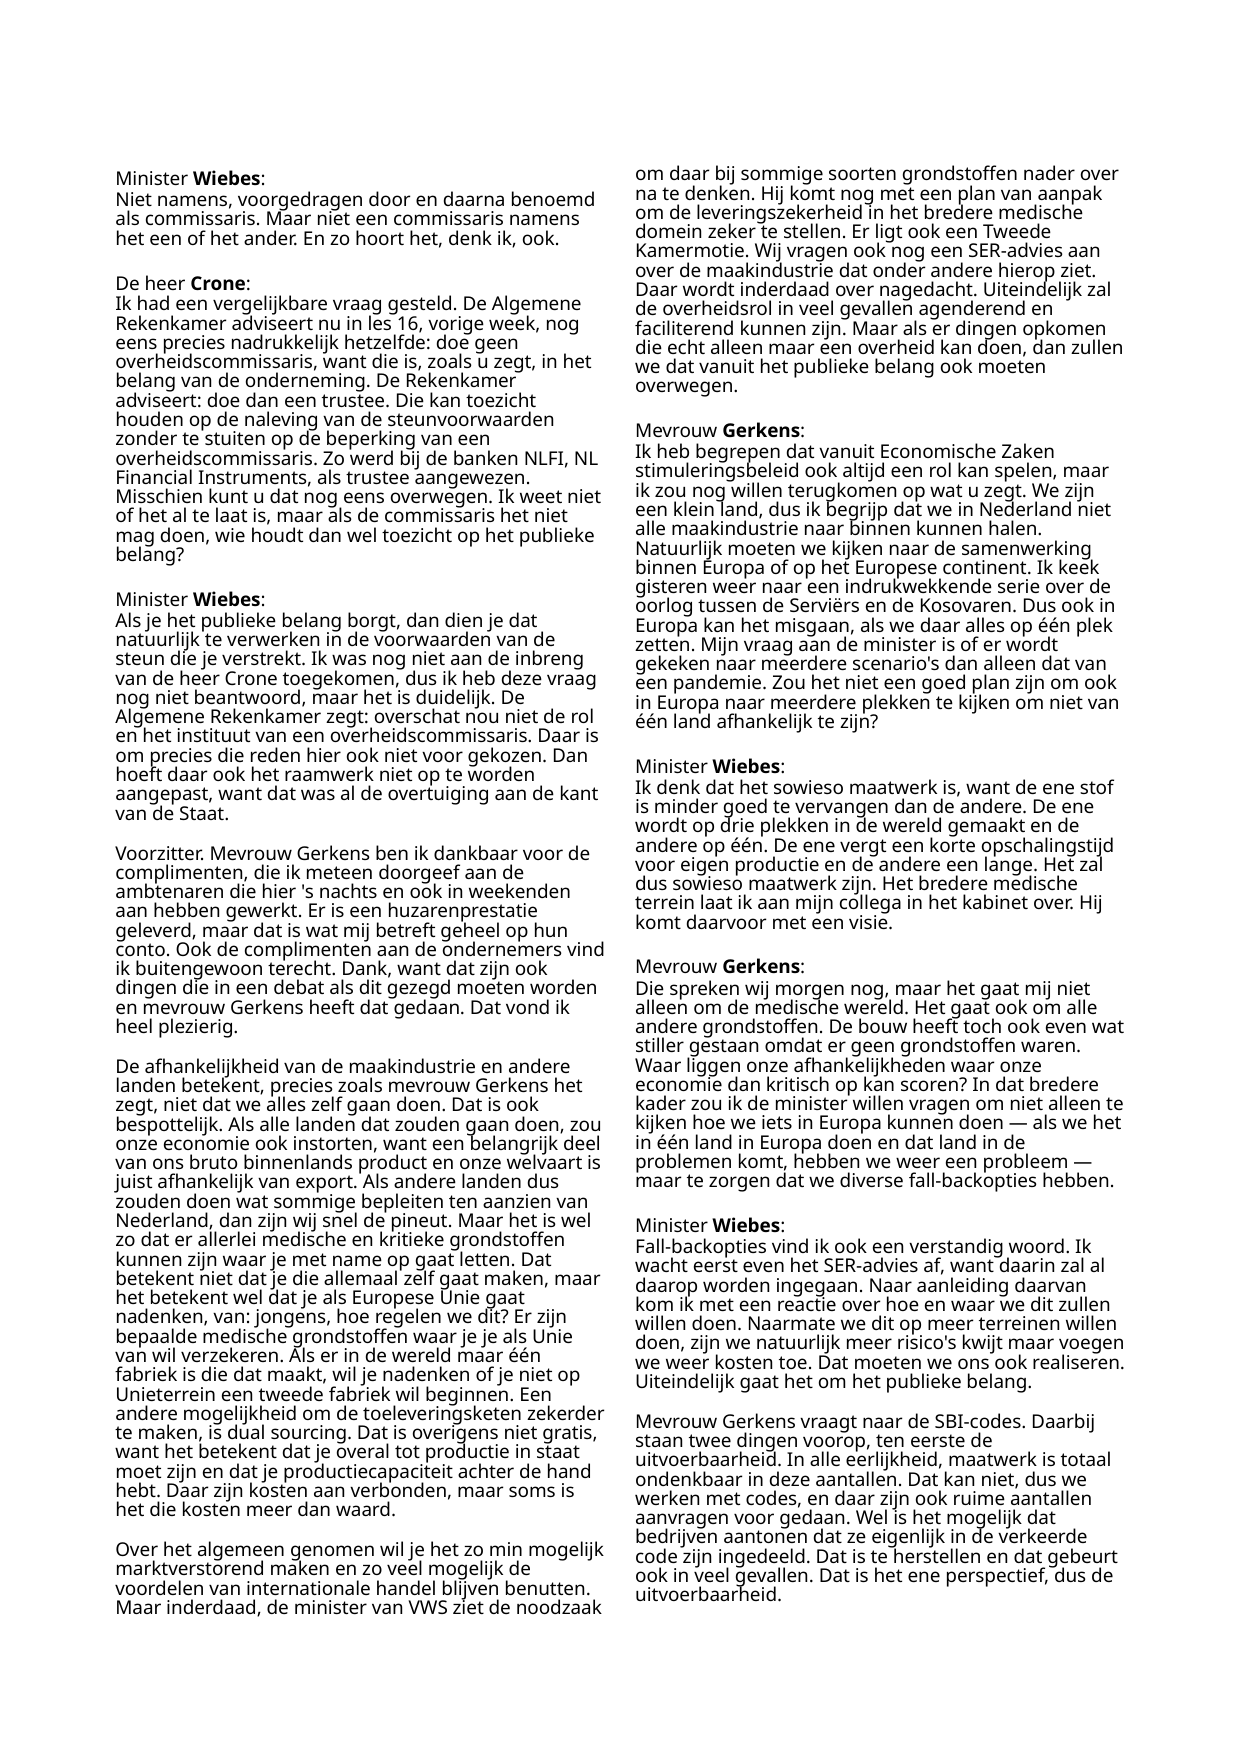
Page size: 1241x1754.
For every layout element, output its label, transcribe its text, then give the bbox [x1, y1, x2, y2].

text De heer Crone: [115, 270, 605, 295]
text Ik heb begrepen dat vanuit Economische Zaken stimuleringsbeleid ook altijd een rol kan spelen, maar ik zou nog willen terugkomen op wat u zegt. We zijn een klein land, dus ik begrijp dat we in Nederland niet alle maakindustrie naar binnen kunnen halen. Natuurlijk moeten we kijken naar de samenwerking binnen Europa of op het Europese continent. Ik keek gisteren weer naar een indrukwekkende serie over de oorlog tussen de Serviërs en de Kosovaren. Dus ook in Europa kan het misgaan, als we daar alles op één plek zetten. Mijn vraag aan de minister is of er wordt gekeken naar meerdere scenario's dan alleen dat van een pandemie. Zou het niet een goed plan zijn om ook in Europa naar meerdere plekken te kijken om niet van één land afhankelijk te zijn? [635, 443, 1125, 732]
text Voorzitter. Mevrouw Gerkens ben ik dankbaar voor de complimenten, die ik meteen doorgeef aan de ambtenaren die hier 's nachts en ook in weekenden aan hebben gewerkt. Er is een huzarenprestatie geleverd, maar dat is wat mij betreft geheel op hun conto. Ook de complimenten aan de ondernemers vind ik buitengewoon terecht. Dank, want dat zijn ook dingen die in een debat als dit gezegd moeten worden en mevrouw Gerkens heeft dat gedaan. Dat vond ik heel plezierig. [115, 844, 605, 1037]
text om daar bij sommige soorten grondstoffen nader over na te denken. Hij komt nog met een plan van aanpak om de leveringszekerheid in het bredere medische domein zeker te stellen. Er ligt ook een Tweede Kamermotie. Wij vragen ook nog een SER-advies aan over de maakindustrie dat onder andere hierop ziet. Daar wordt inderdaad over nagedacht. Uiteindelijk zal de overheidsrol in veel gevallen agenderend en faciliterend kunnen zijn. Maar als er dingen opkomen die echt alleen maar een overheid kan doen, dan zullen we dat vanuit het publieke belang ook moeten overwegen. [635, 165, 1125, 397]
text Mevrouw Gerkens: [635, 954, 1125, 979]
text Minister Wiebes: [635, 1212, 1125, 1238]
text Ik denk dat het sowieso maatwerk is, want de ene stof is minder goed te vervangen dan de andere. De ene wordt op drie plekken in de wereld gemaakt en de andere op één. De ene vergt een korte opschalingstijd voor eigen productie en de andere een lange. Het zal dus sowieso maatwerk zijn. Het bredere medische terrein laat ik aan mijn collega in het kabinet over. Hij komt daarvoor met een visie. [635, 779, 1125, 933]
text De afhankelijkheid van de maakindustrie en andere landen betekent, precies zoals mevrouw Gerkens het zegt, niet dat we alles zelf gaan doen. Dat is ook bespottelijk. Als alle landen dat zouden gaan doen, zou onze economie ook instorten, want een belangrijk deel van ons bruto binnenlands product en onze welvaart is juist afhankelijk van export. Als andere landen dus zouden doen wat sommige bepleiten ten aanzien van Nederland, dan zijn wij snel de pineut. Maar het is wel zo dat er allerlei medische en kritieke grondstoffen kunnen zijn waar je met name op gaat letten. Dat betekent niet dat je die allemaal zelf gaat maken, maar het betekent wel dat je als Europese Unie gaat nadenken, van: jongens, hoe regelen we dit? Er zijn bepaalde medische grondstoffen waar je je als Unie van wil verzekeren. Als er in de wereld maar één fabriek is die dat maakt, wil je nadenken of je niet op Unieterrein een tweede fabriek wil beginnen. Een andere mogelijkheid om de toeleveringsketen zekerder te maken, is dual sourcing. Dat is overigens niet gratis, want het betekent dat je overal tot productie in staat moet zijn en dat je productiecapaciteit achter de hand hebt. Daar zijn kosten aan verbonden, maar soms is het die kosten meer dan waard. [115, 1058, 605, 1520]
text Die spreken wij morgen nog, maar het gaat mij niet alleen om de medische wereld. Het gaat ook om alle andere grondstoffen. De bouw heeft toch ook even wat stiller gestaan omdat er geen grondstoffen waren. Waar liggen onze afhankelijkheden waar onze economie dan kritisch op kan scoren? In dat bredere kader zou ik de minister willen vragen om niet alleen te kijken hoe we iets in Europa kunnen doen — als we het in één land in Europa doen en dat land in de problemen komt, hebben we weer een probleem — maar te zorgen dat we diverse fall-backopties hebben. [635, 979, 1125, 1191]
text Minister Wiebes: [115, 165, 605, 191]
text Ik had een vergelijkbare vraag gesteld. De Algemene Rekenkamer adviseert nu in les 16, vorige week, nog eens precies nadrukkelijk hetzelfde: doe geen overheidscommissaris, want die is, zoals u zegt, in het belang van de onderneming. De Rekenkamer adviseert: doe dan een trustee. Die kan toezicht houden op de naleving van de steunvoorwaarden zonder te stuiten op de beperking van een overheidscommissaris. Zo werd bij de banken NLFI, NL Financial Instruments, als trustee aangewezen. Misschien kunt u dat nog eens overwegen. Ik weet niet of het al te laat is, maar als de commissaris het niet mag doen, wie houdt dan wel toezicht op het publieke belang? [115, 295, 605, 565]
text Fall-backopties vind ik ook een verstandig woord. Ik wacht eerst even het SER-advies af, want daarin zal al daarop worden ingegaan. Naar aanleiding daarvan kom ik met een reactie over hoe en waar we dit zullen willen doen. Naarmate we dit op meer terreinen willen doen, zijn we natuurlijk meer risico's kwijt maar voegen we weer kosten toe. Dat moeten we ons ook realiseren. Uiteindelijk gaat het om het publieke belang. [635, 1238, 1125, 1392]
text Mevrouw Gerkens: [635, 417, 1125, 443]
text Niet namens, voorgedragen door en daarna benoemd als commissaris. Maar niet een commissaris namens het een of het ander. En zo hoort het, denk ik, ook. [115, 191, 605, 249]
text Als je het publieke belang borgt, dan dien je dat natuurlijk te verwerken in de voorwaarden van de steun die je verstrekt. Ik was nog niet aan de inbreng van de heer Crone toegekomen, dus ik heb deze vraag nog niet beantwoord, maar het is duidelijk. De Algemene Rekenkamer zegt: overschat nou niet de rol en het instituut van een overheidscommissaris. Daar is om precies die reden hier ook niet voor gekozen. Dan hoeft daar ook het raamwerk niet op te worden aangepast, want dat was al de overtuiging aan de kant van de Staat. [115, 612, 605, 824]
text Minister Wiebes: [635, 753, 1125, 779]
text Minister Wiebes: [115, 586, 605, 612]
text Mevrouw Gerkens vraagt naar de SBI-codes. Daarbij staan twee dingen voorop, ten eerste de uitvoerbaarheid. In alle eerlijkheid, maatwerk is totaal ondenkbaar in deze aantallen. Dat kan niet, dus we werken met codes, en daar zijn ook ruime aantallen aanvragen voor gedaan. Wel is het mogelijk dat bedrijven aantonen dat ze eigenlijk in de verkeerde code zijn ingedeeld. Dat is te herstellen en dat gebeurt ook in veel gevallen. Dat is het ene perspectief, dus de uitvoerbaarheid. [635, 1413, 1125, 1606]
text Over het algemeen genomen wil je het zo min mogelijk marktverstorend maken en zo veel mogelijk de voordelen van internationale handel blijven benutten. Maar inderdaad, de minister van VWS ziet de noodzaak [115, 1541, 605, 1618]
